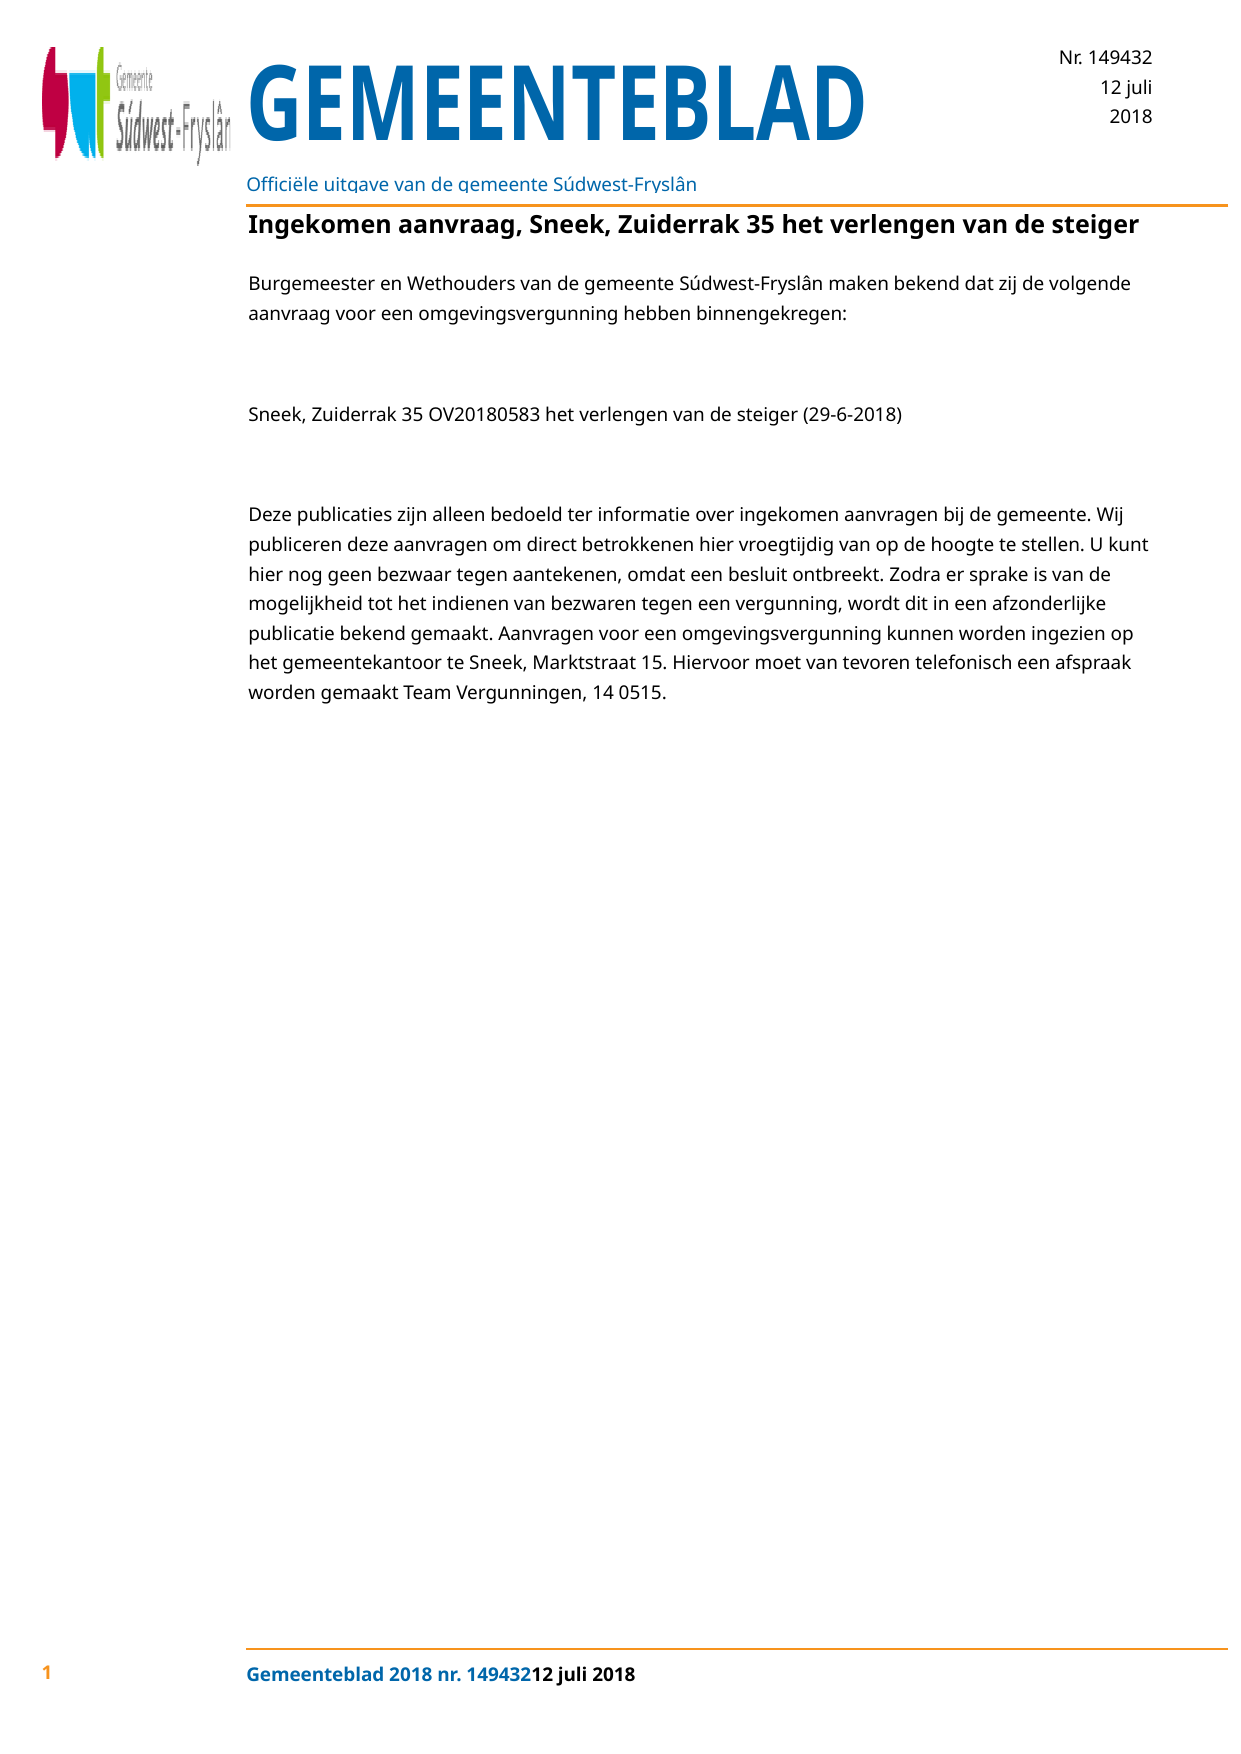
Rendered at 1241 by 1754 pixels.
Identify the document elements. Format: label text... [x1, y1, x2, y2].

text Ingekomen aanvraag, Sneek, Zuiderrak 35 het verlengen van de steiger [248, 207, 1152, 241]
text Deze publicaties zijn alleen bedoeld ter informatie over ingekomen aanvragen bij de gemeente. Wij publiceren deze aanvragen om direct betrokkenen hier vroegtijdig van op de hoogte te stellen. U kunt hier nog geen bezwaar tegen aantekenen, omdat een besluit ontbreekt. Zodra er sprake is van de mogelijkheid tot het indienen van bezwaren tegen een vergunning, wordt dit in een afzonderlijke publicatie bekend gemaakt. Aanvragen voor een omgevingsvergunning kunnen worden ingezien op het gemeentekantoor te Sneek, Marktstraat 15. Hiervoor moet van tevoren telefonisch een afspraak worden gemaakt Team Vergunningen, 14 0515. [248, 502, 1152, 705]
text Sneek, Zuiderrak 35 OV20180583 het verlengen van de steiger (29-6-2018) [248, 401, 1152, 426]
text Burgemeester en Wethouders van de gemeente Súdwest-Fryslân maken bekend dat zij de volgende aanvraag voor een omgevingsvergunning hebben binnengekregen: [248, 270, 1152, 326]
picture [41, 47, 231, 172]
